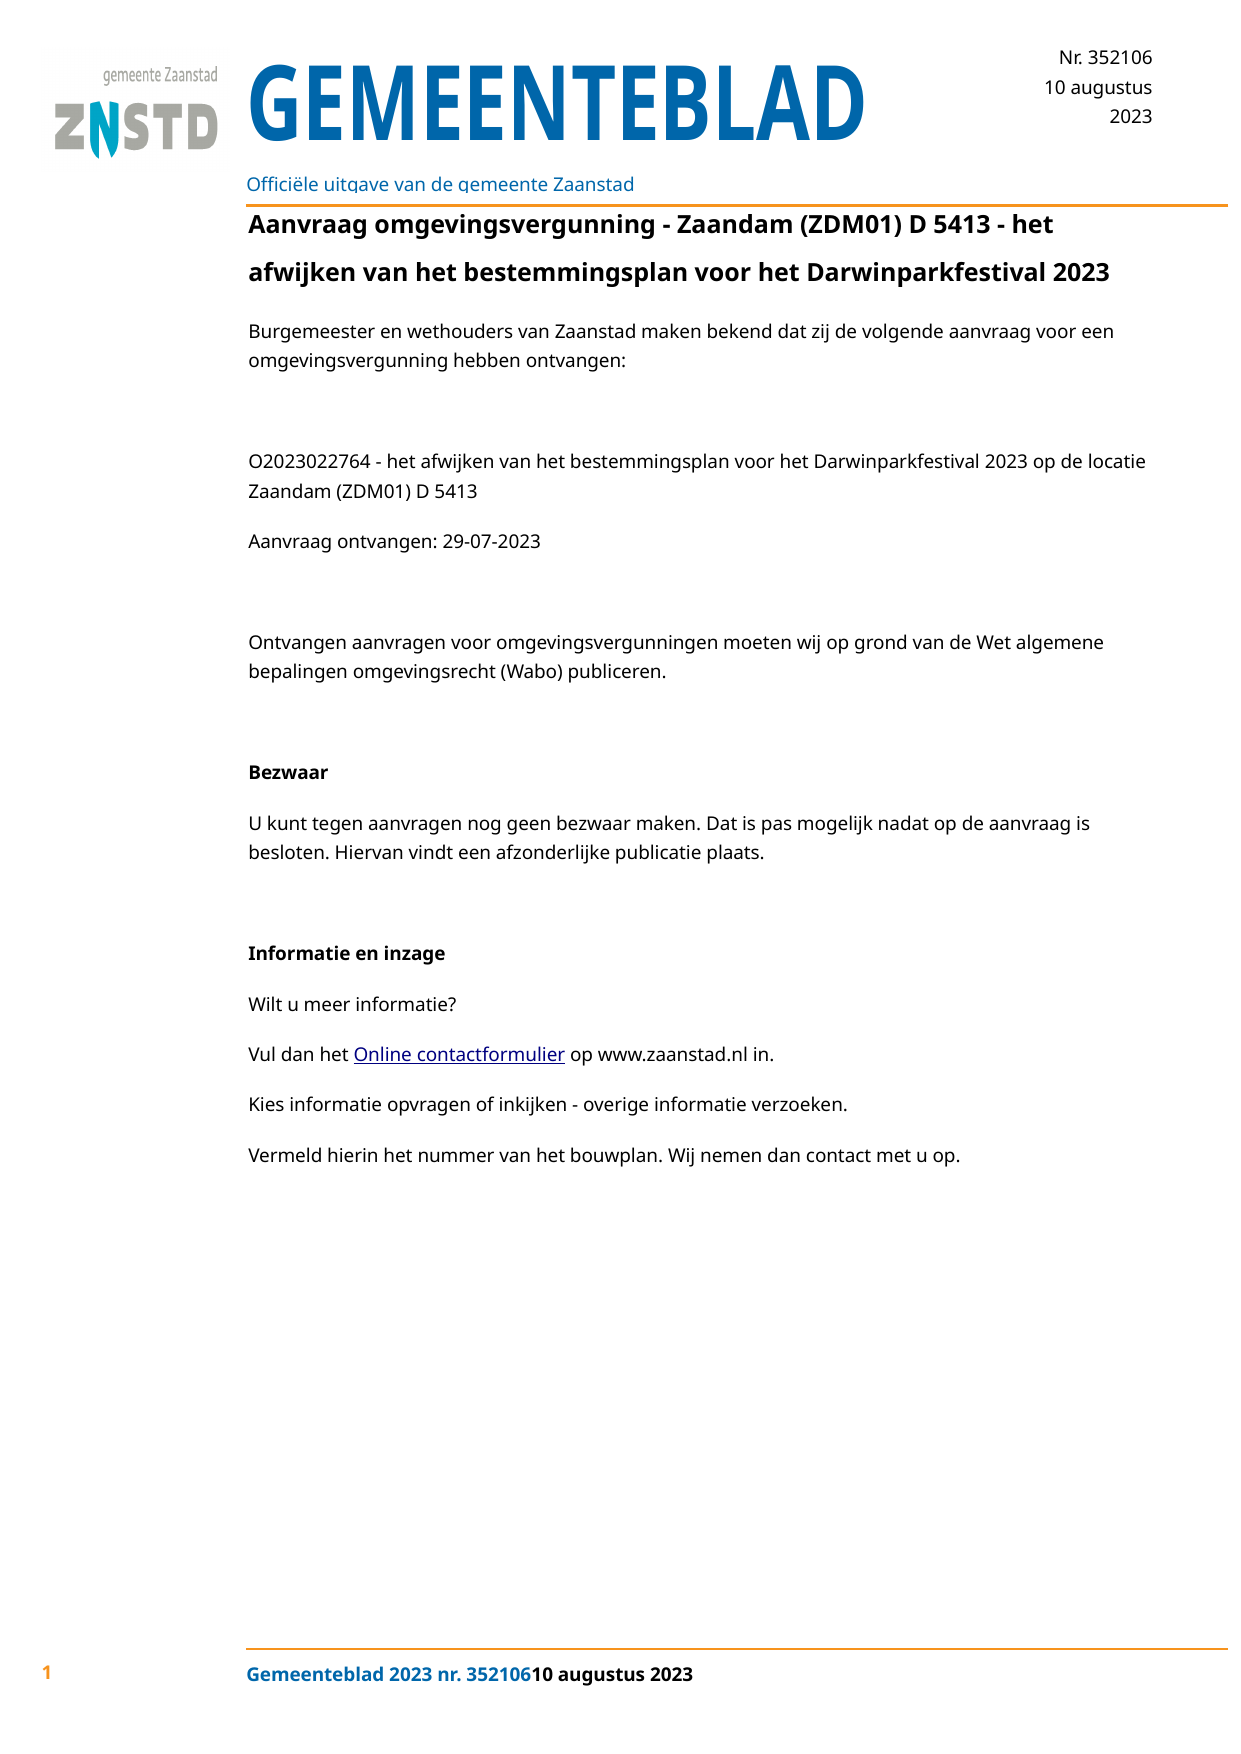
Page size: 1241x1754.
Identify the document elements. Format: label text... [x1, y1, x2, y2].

text Burgemeester en wethouders van Zaanstad maken bekend dat zij de volgende aanvraag voor een omgevingsvergunning hebben ontvangen: [248, 318, 1152, 373]
picture [41, 47, 231, 172]
text Bezwaar [248, 759, 1152, 785]
text U kunt tegen aanvragen nog geen bezwaar maken. Dat is pas mogelijk nadat op de aanvraag is besloten. Hiervan vindt een afzonderlijke publicatie plaats. [248, 810, 1152, 865]
text O2023022764 - het afwijken van het bestemmingsplan voor het Darwinparkfestival 2023 op de locatie Zaandam (ZDM01) D 5413 [248, 448, 1152, 504]
text Aanvraag ontvangen: 29-07-2023 [248, 528, 1152, 554]
text Wilt u meer informatie? [248, 991, 1152, 1017]
text Informatie en inzage [248, 940, 1152, 966]
text Kies informatie opvragen of inkijken - overige informatie verzoeken. [248, 1092, 1152, 1117]
text Vul dan het Online contactformulier op www.zaanstad.nl in. [248, 1041, 1152, 1067]
text Aanvraag omgevingsvergunning - Zaandam (ZDM01) D 5413 - het afwijken van het bestemmingsplan voor het Darwinparkfestival 2023 [248, 207, 1152, 288]
text Ontvangen aanvragen voor omgevingsvergunningen moeten wij op grond van de Wet algemene bepalingen omgevingsrecht (Wabo) publiceren. [248, 629, 1152, 684]
text Vermeld hierin het nummer van het bouwplan. Wij nemen dan contact met u op. [248, 1142, 1152, 1168]
